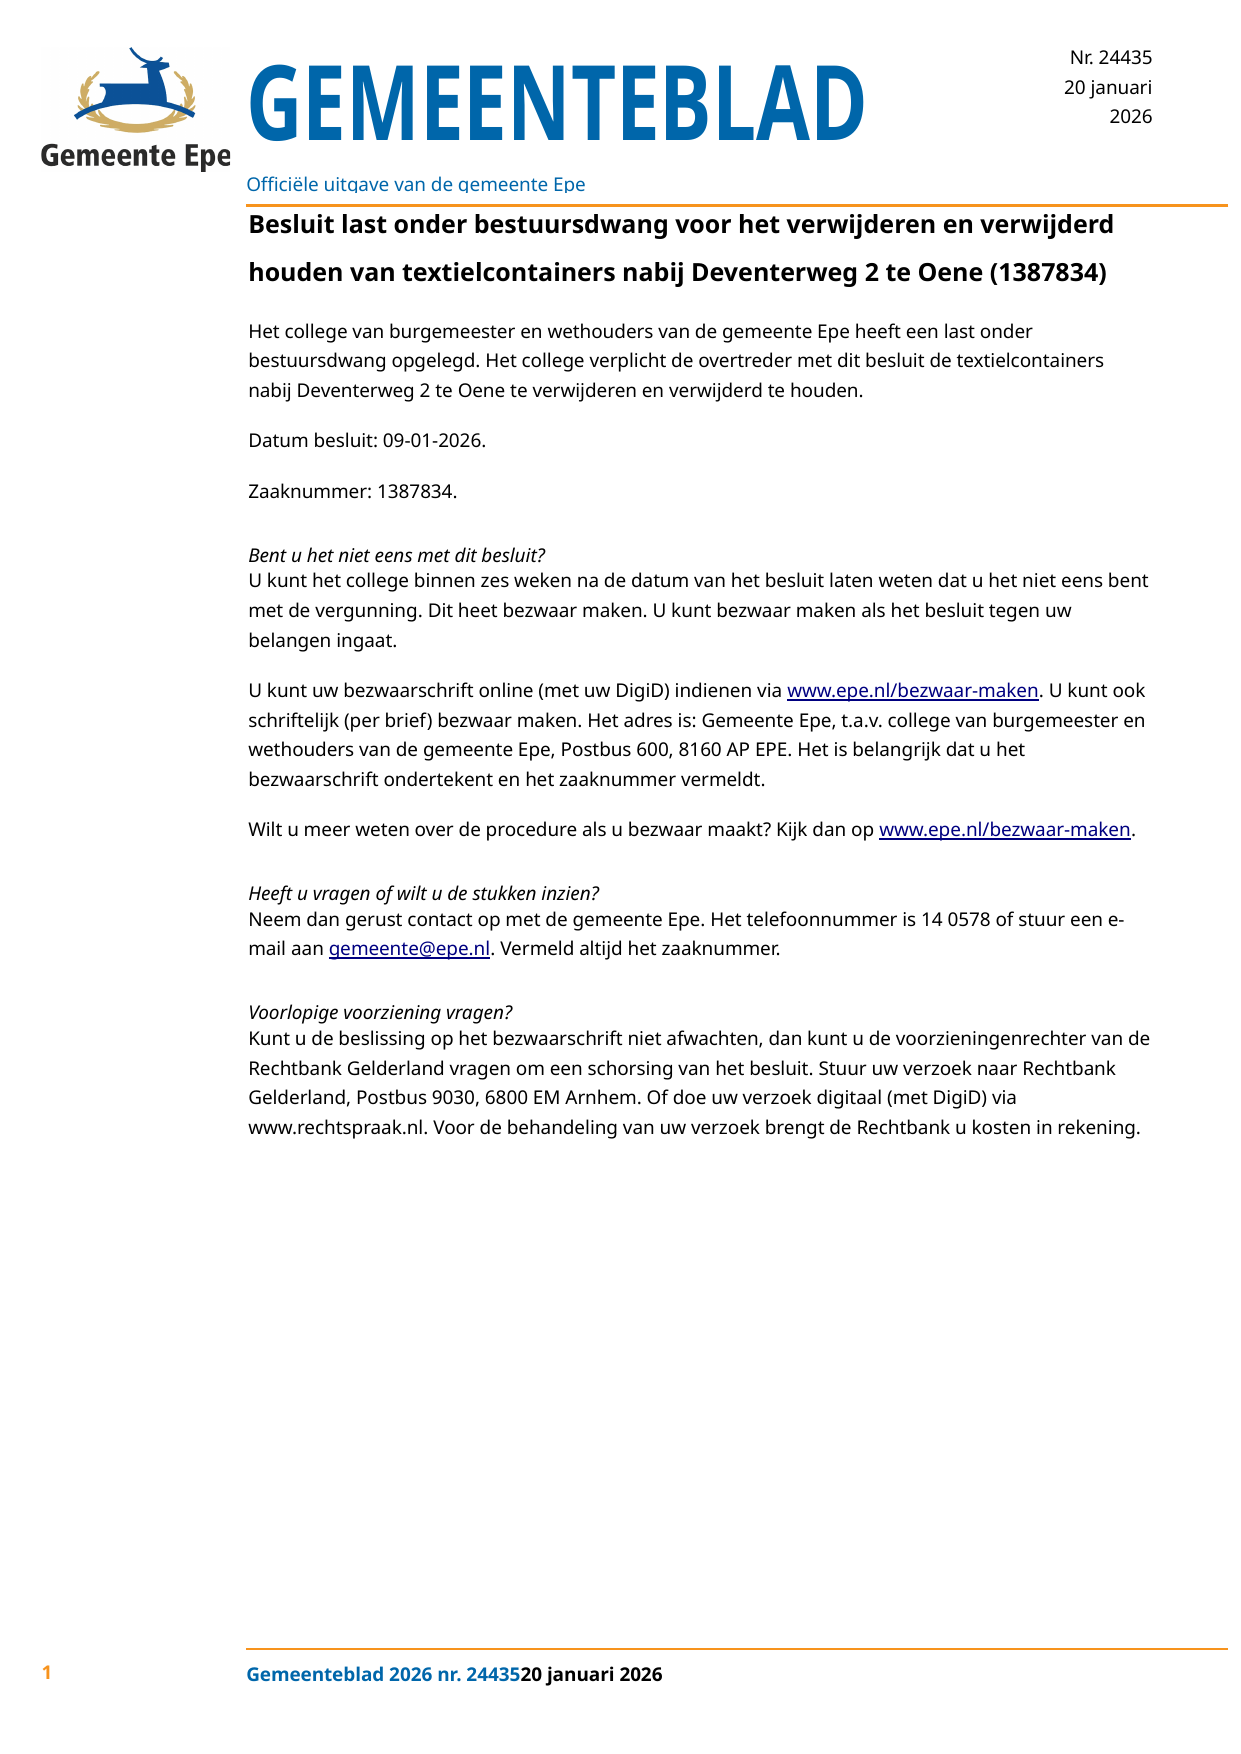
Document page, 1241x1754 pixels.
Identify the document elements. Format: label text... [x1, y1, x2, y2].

text Datum besluit: 09-01-2026. [248, 427, 1152, 453]
text Wilt u meer weten over de procedure als u bezwaar maakt? Kijk dan op www.epe.nl/bezwaar-maken. [248, 816, 1152, 842]
text Kunt u de beslissing op het bezwaarschrift niet afwachten, dan kunt u de voorzieningenrechter van de Rechtbank Gelderland vragen om een schorsing van het besluit. Stuur uw verzoek naar Rechtbank Gelderland, Postbus 9030, 6800 EM Arnhem. Of doe uw verzoek digitaal (met DigiD) via www.rechtspraak.nl. Voor de behandeling van uw verzoek brengt de Rechtbank u kosten in rekening. [248, 1025, 1152, 1140]
text Neem dan gerust contact op met de gemeente Epe. Het telefoonnummer is 14 0578 of stuur een e-mail aan gemeente@epe.nl. Vermeld altijd het zaaknummer. [248, 906, 1152, 961]
text Bent u het niet eens met dit besluit? [248, 542, 1152, 568]
text Heeft u vragen of wilt u de stukken inzien? [248, 880, 1152, 906]
text Het college van burgemeester en wethouders van de gemeente Epe heeft een last onder bestuursdwang opgelegd. Het college verplicht de overtreder met dit besluit de textielcontainers nabij Deventerweg 2 te Oene te verwijderen en verwijderd te houden. [248, 318, 1152, 403]
text U kunt uw bezwaarschrift online (met uw DigiD) indienen via www.epe.nl/bezwaar-maken. U kunt ook schriftelijk (per brief) bezwaar maken. Het adres is: Gemeente Epe, t.a.v. college van burgemeester en wethouders van de gemeente Epe, Postbus 600, 8160 AP EPE. Het is belangrijk dat u het bezwaarschrift ondertekent en het zaaknummer vermeldt. [248, 677, 1152, 792]
text Zaaknummer: 1387834. [248, 478, 1152, 504]
text Besluit last onder bestuursdwang voor het verwijderen en verwijderd houden van textielcontainers nabij Deventerweg 2 te Oene (1387834) [248, 207, 1152, 288]
text Voorlopige voorziening vragen? [248, 999, 1152, 1025]
text U kunt het college binnen zes weken na de datum van het besluit laten weten dat u het niet eens bent met de vergunning. Dit heet bezwaar maken. U kunt bezwaar maken als het besluit tegen uw belangen ingaat. [248, 568, 1152, 652]
picture [41, 47, 231, 172]
